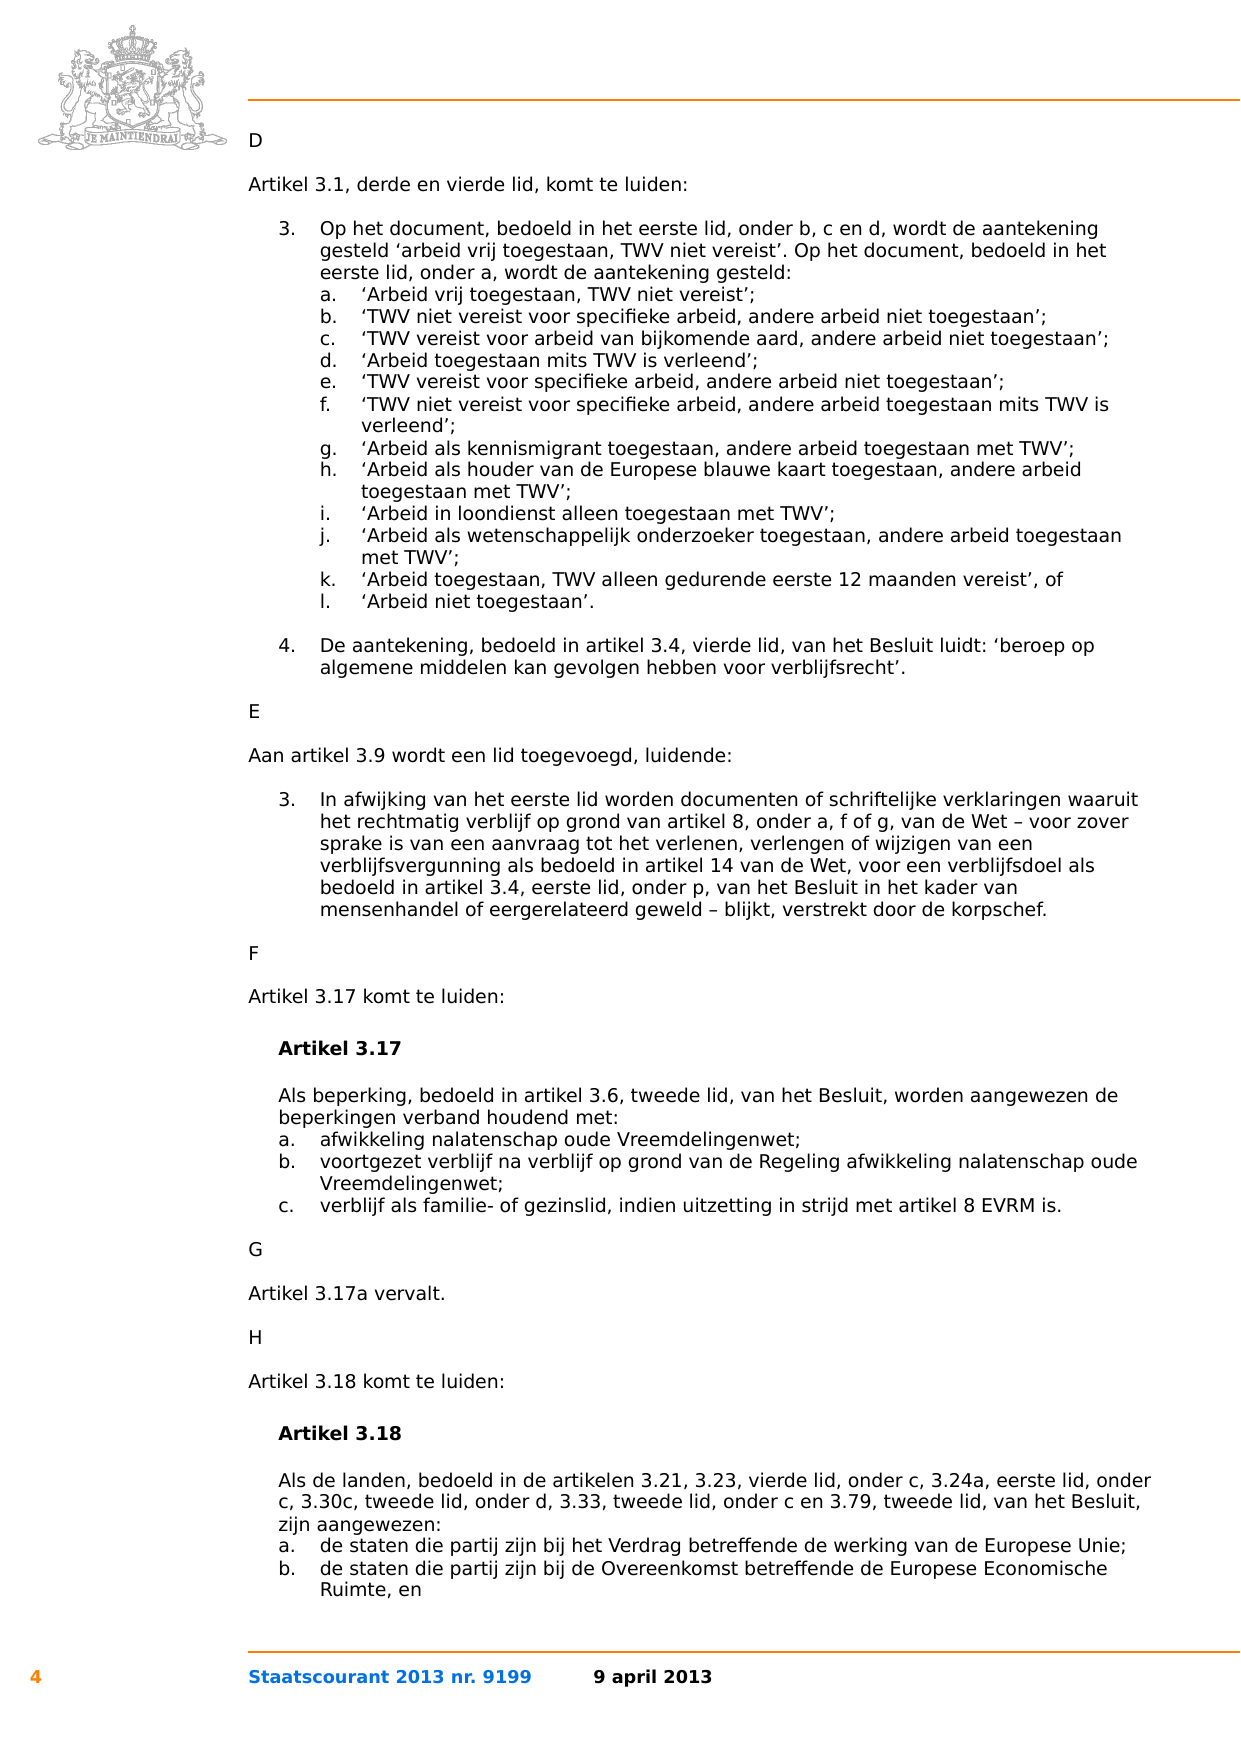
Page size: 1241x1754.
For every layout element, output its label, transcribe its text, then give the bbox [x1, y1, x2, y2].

text k. ‘Arbeid toegestaan, TWV alleen gedurende eerste 12 maanden vereist’, of [319, 569, 1163, 591]
text l. ‘Arbeid niet toegestaan’. [319, 591, 1163, 613]
text Aan artikel 3.9 wordt een lid toegevoegd, luidende: [248, 745, 1163, 767]
text a. de staten die partij zijn bij het Verdrag betreffende de werking van de Europese Unie; [278, 1535, 1163, 1557]
text 3. In afwijking van het eerste lid worden documenten of schriftelijke verklaringen waaruit het rechtmatig verblijf op grond van artikel 8, onder a, f of g, van de Wet – voor zover sprake is van een aanvraag tot het verlenen, verlengen of wijzigen van een verblijfsvergunning als bedoeld in artikel 14 van de Wet, voor een verblijfsdoel als bedoeld in artikel 3.4, eerste lid, onder p, van het Besluit in het kader van mensenhandel of eergerelateerd geweld – blijkt, verstrekt door de korpschef. [278, 789, 1163, 921]
text G [248, 1239, 1163, 1261]
text d. ‘Arbeid toegestaan mits TWV is verleend’; [319, 349, 1163, 371]
text E [248, 701, 1163, 723]
text b. voortgezet verblijf na verblijf op grond van de Regeling afwikkeling nalatenschap oude Vreemdelingenwet; [278, 1151, 1163, 1195]
text f. ‘TWV niet vereist voor specifieke arbeid, andere arbeid toegestaan mits TWV is verleend’; [319, 393, 1163, 437]
text j. ‘Arbeid als wetenschappelijk onderzoeker toegestaan, andere arbeid toegestaan met TWV’; [319, 525, 1163, 569]
text Als de landen, bedoeld in de artikelen 3.21, 3.23, vierde lid, onder c, 3.24a, eerste lid, onder c, 3.30c, tweede lid, onder d, 3.33, tweede lid, onder c en 3.79, tweede lid, van het Besluit, zijn aangewezen: [278, 1469, 1163, 1535]
text a. afwikkeling nalatenschap oude Vreemdelingenwet; [278, 1129, 1163, 1151]
text Artikel 3.18 komt te luiden: [248, 1371, 1163, 1392]
text 3. Op het document, bedoeld in het eerste lid, onder b, c en d, wordt de aantekening gesteld ‘arbeid vrij toegestaan, TWV niet vereist’. Op het document, bedoeld in het eerste lid, onder a, wordt de aantekening gesteld: [278, 218, 1163, 283]
text Als beperking, bedoeld in artikel 3.6, tweede lid, van het Besluit, worden aangewezen de beperkingen verband houdend met: [278, 1085, 1163, 1129]
text Artikel 3.17a vervalt. [248, 1283, 1163, 1305]
text i. ‘Arbeid in loondienst alleen toegestaan met TWV’; [319, 503, 1163, 525]
picture [38, 25, 227, 150]
subtitle Artikel 3.18 [278, 1422, 1163, 1444]
text F [248, 942, 1163, 964]
text D [248, 130, 1163, 152]
subtitle Artikel 3.17 [278, 1038, 1163, 1060]
text h. ‘Arbeid als houder van de Europese blauwe kaart toegestaan, andere arbeid toegestaan met TWV’; [319, 459, 1163, 503]
text c. ‘TWV vereist voor arbeid van bijkomende aard, andere arbeid niet toegestaan’; [319, 327, 1163, 349]
text e. ‘TWV vereist voor specifieke arbeid, andere arbeid niet toegestaan’; [319, 371, 1163, 393]
text Artikel 3.1, derde en vierde lid, komt te luiden: [248, 174, 1163, 196]
text c. verblijf als familie- of gezinslid, indien uitzetting in strijd met artikel 8 EVRM is. [278, 1195, 1163, 1217]
text b. ‘TWV niet vereist voor specifieke arbeid, andere arbeid niet toegestaan’; [319, 306, 1163, 327]
text b. de staten die partij zijn bij de Overeenkomst betreffende de Europese Economische Ruimte, en [278, 1557, 1163, 1601]
text 4. De aantekening, bedoeld in artikel 3.4, vierde lid, van het Besluit luidt: ‘beroep op algemene middelen kan gevolgen hebben voor verblijfsrecht’. [278, 635, 1163, 679]
text H [248, 1327, 1163, 1349]
text g. ‘Arbeid als kennismigrant toegestaan, andere arbeid toegestaan met TWV’; [319, 437, 1163, 459]
text Artikel 3.17 komt te luiden: [248, 986, 1163, 1008]
text a. ‘Arbeid vrij toegestaan, TWV niet vereist’; [319, 283, 1163, 306]
